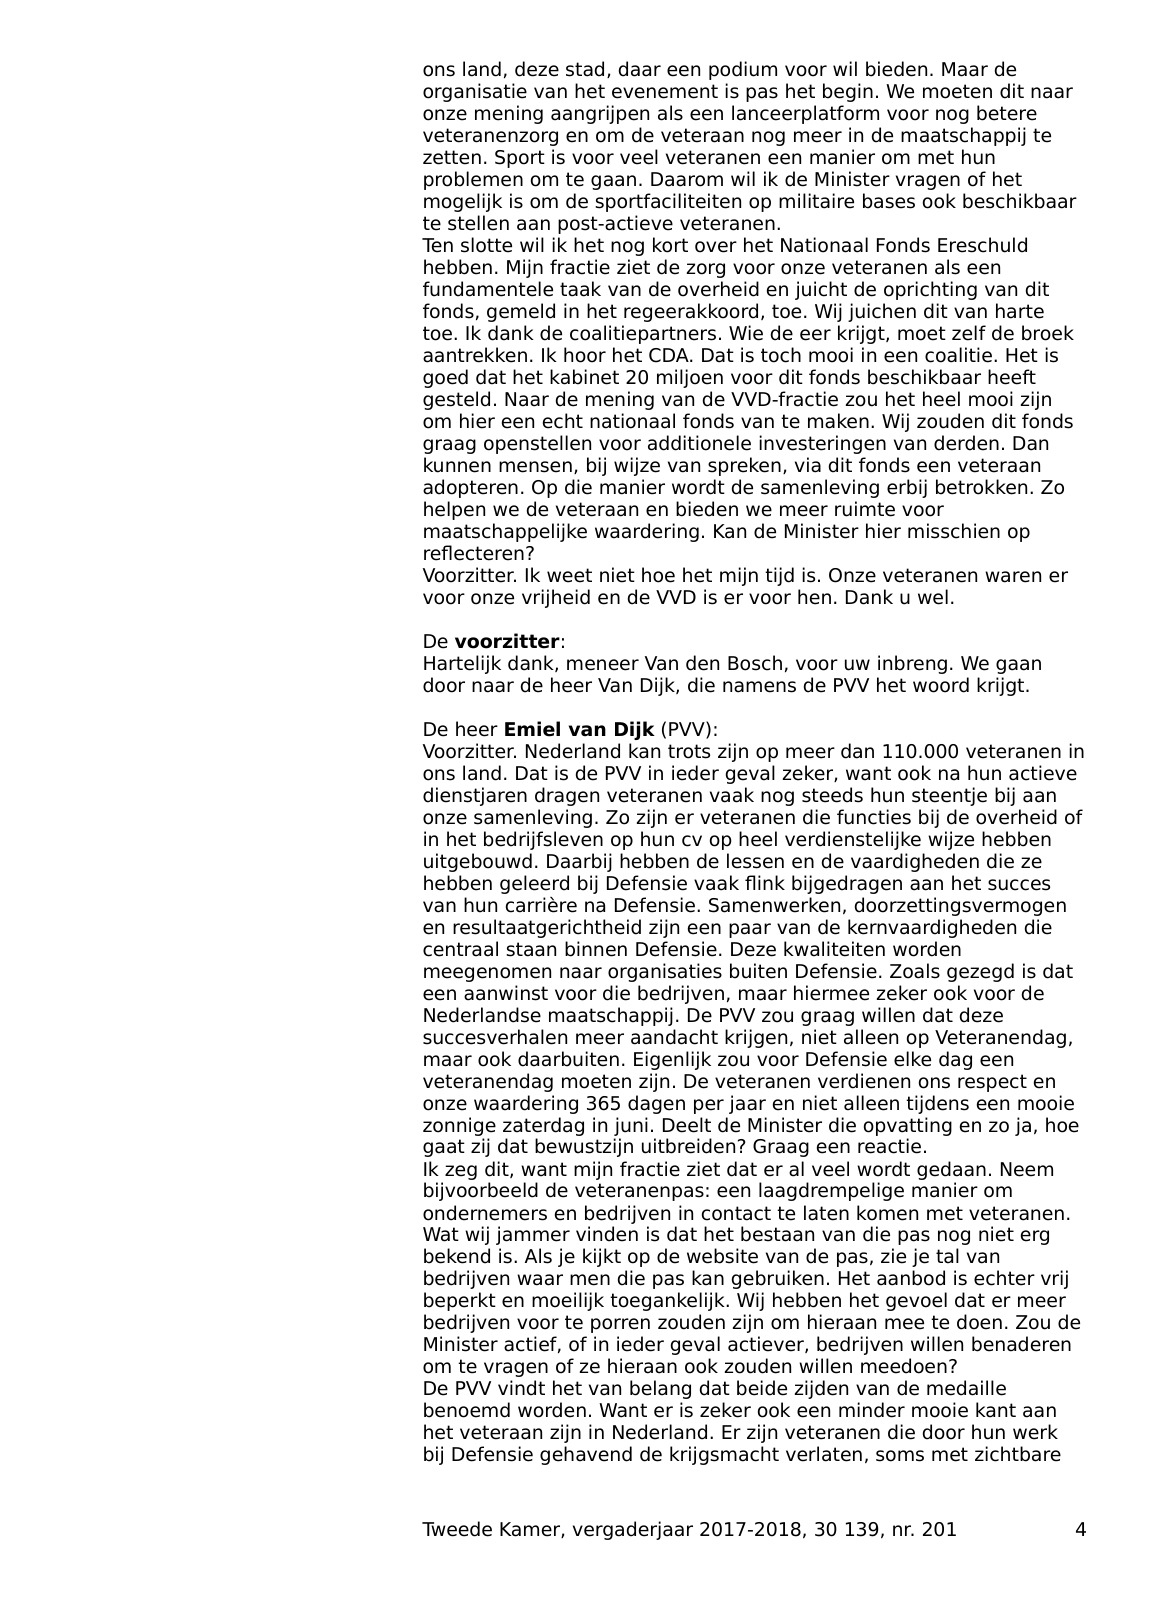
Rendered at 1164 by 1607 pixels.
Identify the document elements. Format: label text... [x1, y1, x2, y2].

text De PVV vindt het van belang dat beide zijden van de medaille benoemd worden. Want er is zeker ook een minder mooie kant aan het veteraan zijn in Nederland. Er zijn veteranen die door hun werk bij Defensie gehavend de krijgsmacht verlaten, soms met zichtbare [422, 1378, 1087, 1466]
text De heer Emiel van Dijk (PVV): [422, 719, 1087, 741]
text Voorzitter. Nederland kan trots zijn op meer dan 110.000 veteranen in ons land. Dat is de PVV in ieder geval zeker, want ook na hun actieve dienstjaren dragen veteranen vaak nog steeds hun steentje bij aan onze samenleving. Zo zijn er veteranen die functies bij de overheid of in het bedrijfsleven op hun cv op heel verdienstelijke wijze hebben uitgebouwd. Daarbij hebben de lessen en de vaardigheden die ze hebben geleerd bij Defensie vaak flink bijgedragen aan het succes van hun carrière na Defensie. Samenwerken, doorzettingsvermogen en resultaatgerichtheid zijn een paar van de kernvaardigheden die centraal staan binnen Defensie. Deze kwaliteiten worden meegenomen naar organisaties buiten Defensie. Zoals gezegd is dat een aanwinst voor die bedrijven, maar hiermee zeker ook voor de Nederlandse maatschappij. De PVV zou graag willen dat deze succesverhalen meer aandacht krijgen, niet alleen op Veteranendag, maar ook daarbuiten. Eigenlijk zou voor Defensie elke dag een veteranendag moeten zijn. De veteranen verdienen ons respect en onze waardering 365 dagen per jaar en niet alleen tijdens een mooie zonnige zaterdag in juni. Deelt de Minister die opvatting en zo ja, hoe gaat zij dat bewustzijn uitbreiden? Graag een reactie. [422, 741, 1087, 1158]
text Hartelijk dank, meneer Van den Bosch, voor uw inbreng. We gaan door naar de heer Van Dijk, die namens de PVV het woord krijgt. [422, 653, 1087, 697]
text Ik zeg dit, want mijn fractie ziet dat er al veel wordt gedaan. Neem bijvoorbeeld de veteranenpas: een laagdrempelige manier om ondernemers en bedrijven in contact te laten komen met veteranen. Wat wij jammer vinden is dat het bestaan van die pas nog niet erg bekend is. Als je kijkt op de website van de pas, zie je tal van bedrijven waar men die pas kan gebruiken. Het aanbod is echter vrij beperkt en moeilijk toegankelijk. Wij hebben het gevoel dat er meer bedrijven voor te porren zouden zijn om hieraan mee te doen. Zou de Minister actief, of in ieder geval actiever, bedrijven willen benaderen om te vragen of ze hieraan ook zouden willen meedoen? [422, 1158, 1087, 1378]
text De voorzitter: [422, 631, 1087, 653]
text ons land, deze stad, daar een podium voor wil bieden. Maar de organisatie van het evenement is pas het begin. We moeten dit naar onze mening aangrijpen als een lanceerplatform voor nog betere veteranenzorg en om de veteraan nog meer in de maatschappij te zetten. Sport is voor veel veteranen een manier om met hun problemen om te gaan. Daarom wil ik de Minister vragen of het mogelijk is om de sportfaciliteiten op militaire bases ook beschikbaar te stellen aan post-actieve veteranen. [422, 59, 1087, 235]
text Ten slotte wil ik het nog kort over het Nationaal Fonds Ereschuld hebben. Mijn fractie ziet de zorg voor onze veteranen als een fundamentele taak van de overheid en juicht de oprichting van dit fonds, gemeld in het regeerakkoord, toe. Wij juichen dit van harte toe. Ik dank de coalitiepartners. Wie de eer krijgt, moet zelf de broek aantrekken. Ik hoor het CDA. Dat is toch mooi in een coalitie. Het is goed dat het kabinet 20 miljoen voor dit fonds beschikbaar heeft gesteld. Naar de mening van de VVD-fractie zou het heel mooi zijn om hier een echt nationaal fonds van te maken. Wij zouden dit fonds graag openstellen voor additionele investeringen van derden. Dan kunnen mensen, bij wijze van spreken, via dit fonds een veteraan adopteren. Op die manier wordt de samenleving erbij betrokken. Zo helpen we de veteraan en bieden we meer ruimte voor maatschappelijke waardering. Kan de Minister hier misschien op reflecteren? [422, 235, 1087, 564]
text Voorzitter. Ik weet niet hoe het mijn tijd is. Onze veteranen waren er voor onze vrijheid en de VVD is er voor hen. Dank u wel. [422, 564, 1087, 608]
